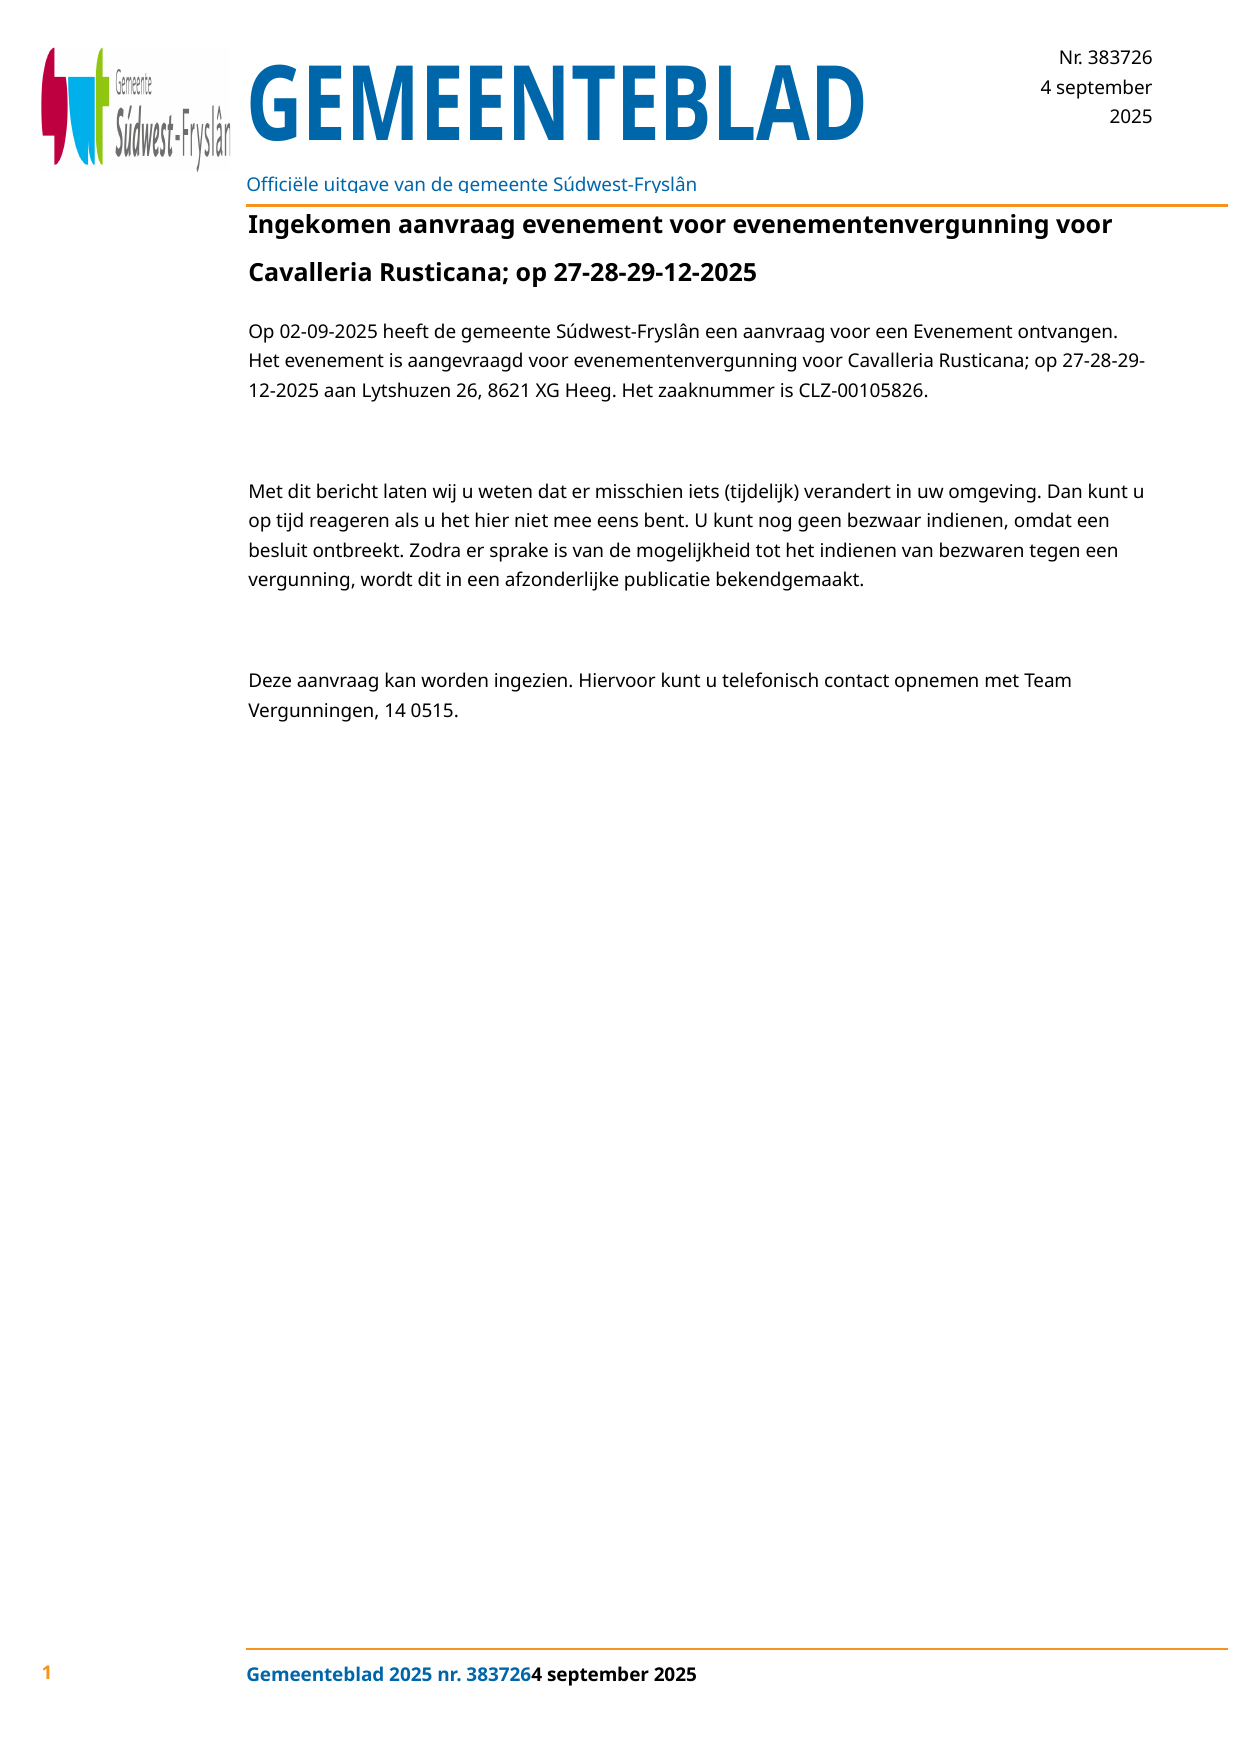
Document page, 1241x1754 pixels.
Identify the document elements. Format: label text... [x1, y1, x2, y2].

text Deze aanvraag kan worden ingezien. Hiervoor kunt u telefonisch contact opnemen met Team Vergunningen, 14 0515. [248, 667, 1152, 723]
text Op 02-09-2025 heeft de gemeente Súdwest-Fryslân een aanvraag voor een Evenement ontvangen. Het evenement is aangevraagd voor evenementenvergunning voor Cavalleria Rusticana; op 27-28-29-12-2025 aan Lytshuzen 26, 8621 XG Heeg. Het zaaknummer is CLZ-00105826. [248, 318, 1152, 403]
text Met dit bericht laten wij u weten dat er misschien iets (tijdelijk) verandert in uw omgeving. Dan kunt u op tijd reageren als u het hier niet mee eens bent. U kunt nog geen bezwaar indienen, omdat een besluit ontbreekt. Zodra er sprake is van de mogelijkheid tot het indienen van bezwaren tegen een vergunning, wordt dit in een afzonderlijke publicatie bekendgemaakt. [248, 478, 1152, 592]
picture [41, 47, 231, 172]
text Ingekomen aanvraag evenement voor evenementenvergunning voor Cavalleria Rusticana; op 27-28-29-12-2025 [248, 207, 1152, 288]
